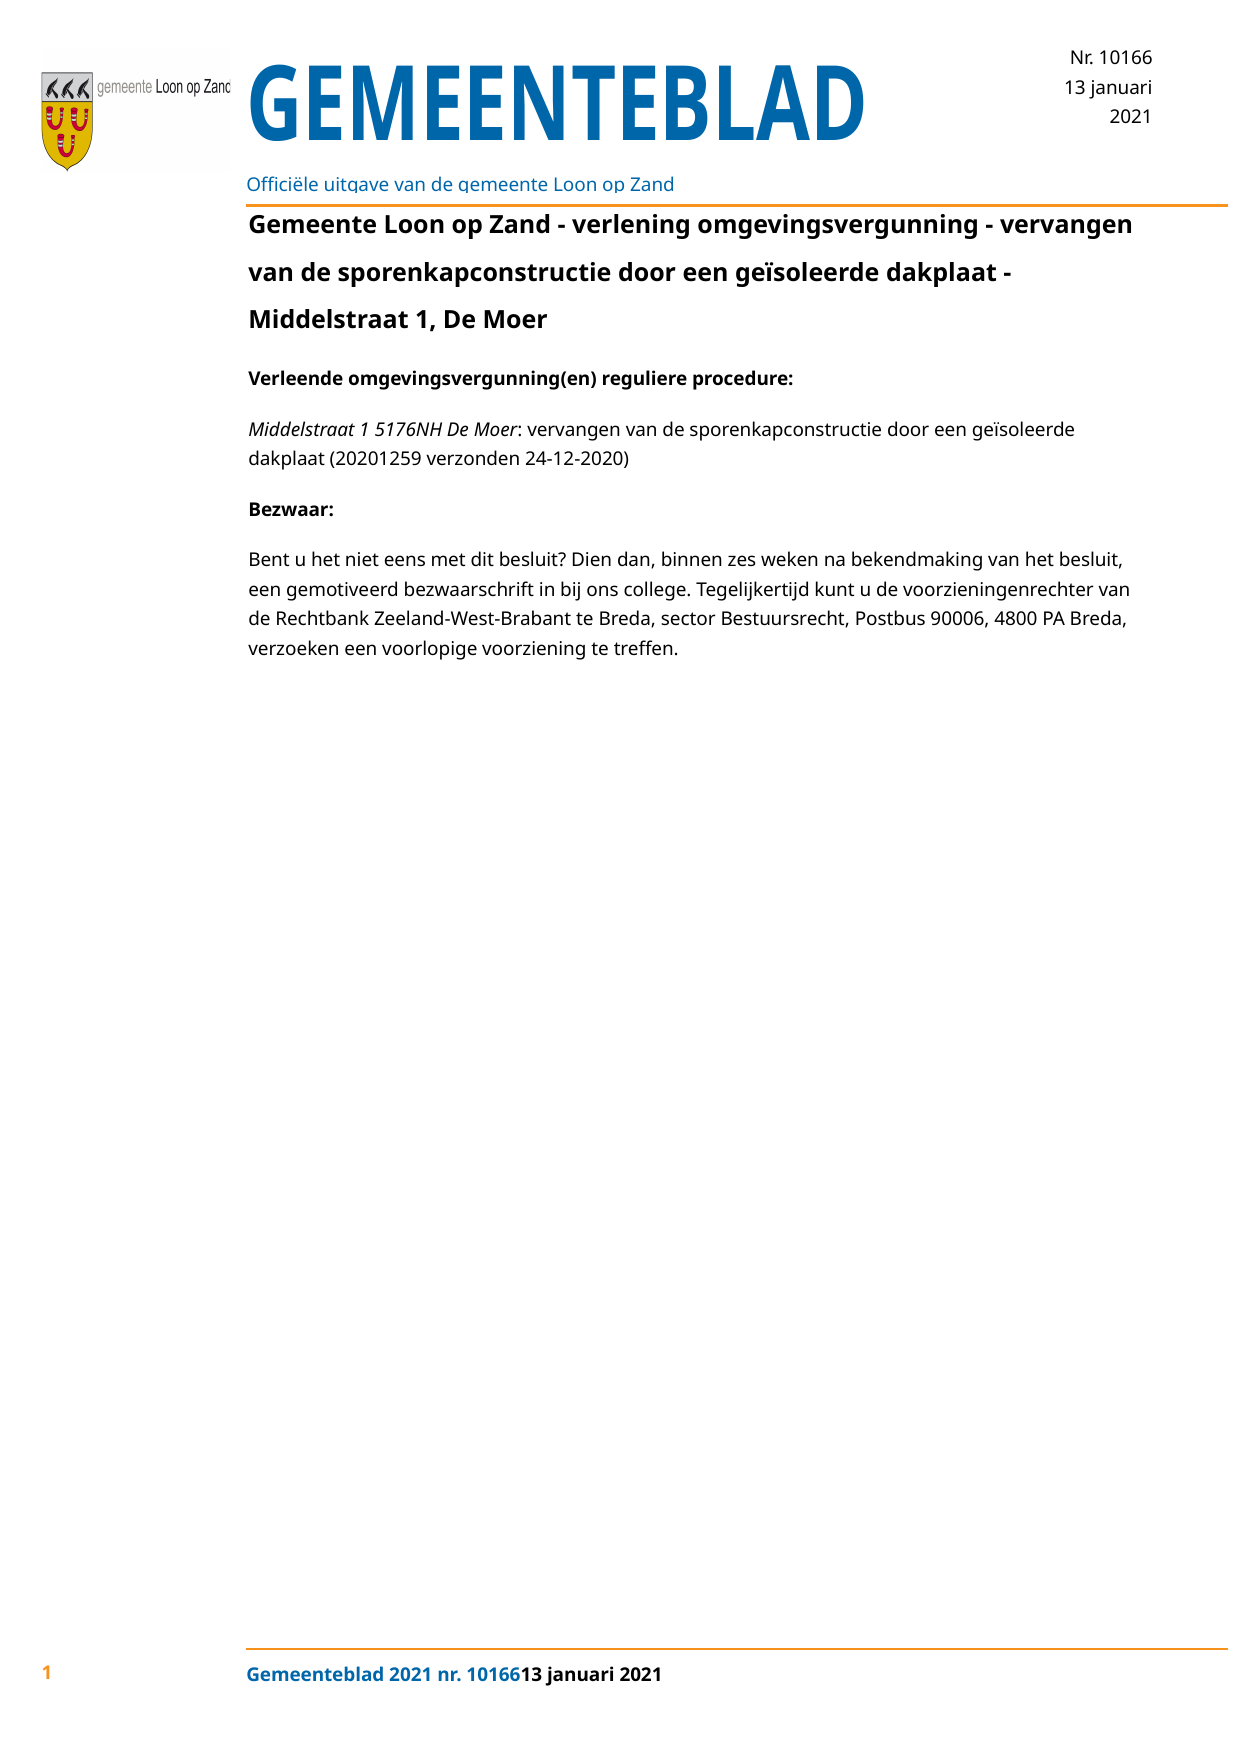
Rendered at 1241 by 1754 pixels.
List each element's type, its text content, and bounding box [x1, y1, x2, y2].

text Bezwaar: [248, 496, 1152, 522]
picture [41, 47, 231, 172]
text Verleende omgevingsvergunning(en) reguliere procedure: [248, 366, 1152, 391]
text Gemeente Loon op Zand - verlening omgevingsvergunning - vervangen van de sporenkapconstructie door een geïsoleerde dakplaat - Middelstraat 1, De Moer [248, 207, 1152, 336]
text Bent u het niet eens met dit besluit? Dien dan, binnen zes weken na bekendmaking van het besluit, een gemotiveerd bezwaarschrift in bij ons college. Tegelijkertijd kunt u de voorzieningenrechter van de Rechtbank Zeeland-West-Brabant te Breda, sector Bestuursrecht, Postbus 90006, 4800 PA Breda, verzoeken een voorlopige voorziening te treffen. [248, 546, 1152, 661]
text Middelstraat 1 5176NH De Moer: vervangen van de sporenkapconstructie door een geïsoleerde dakplaat (20201259 verzonden 24-12-2020) [248, 416, 1152, 471]
